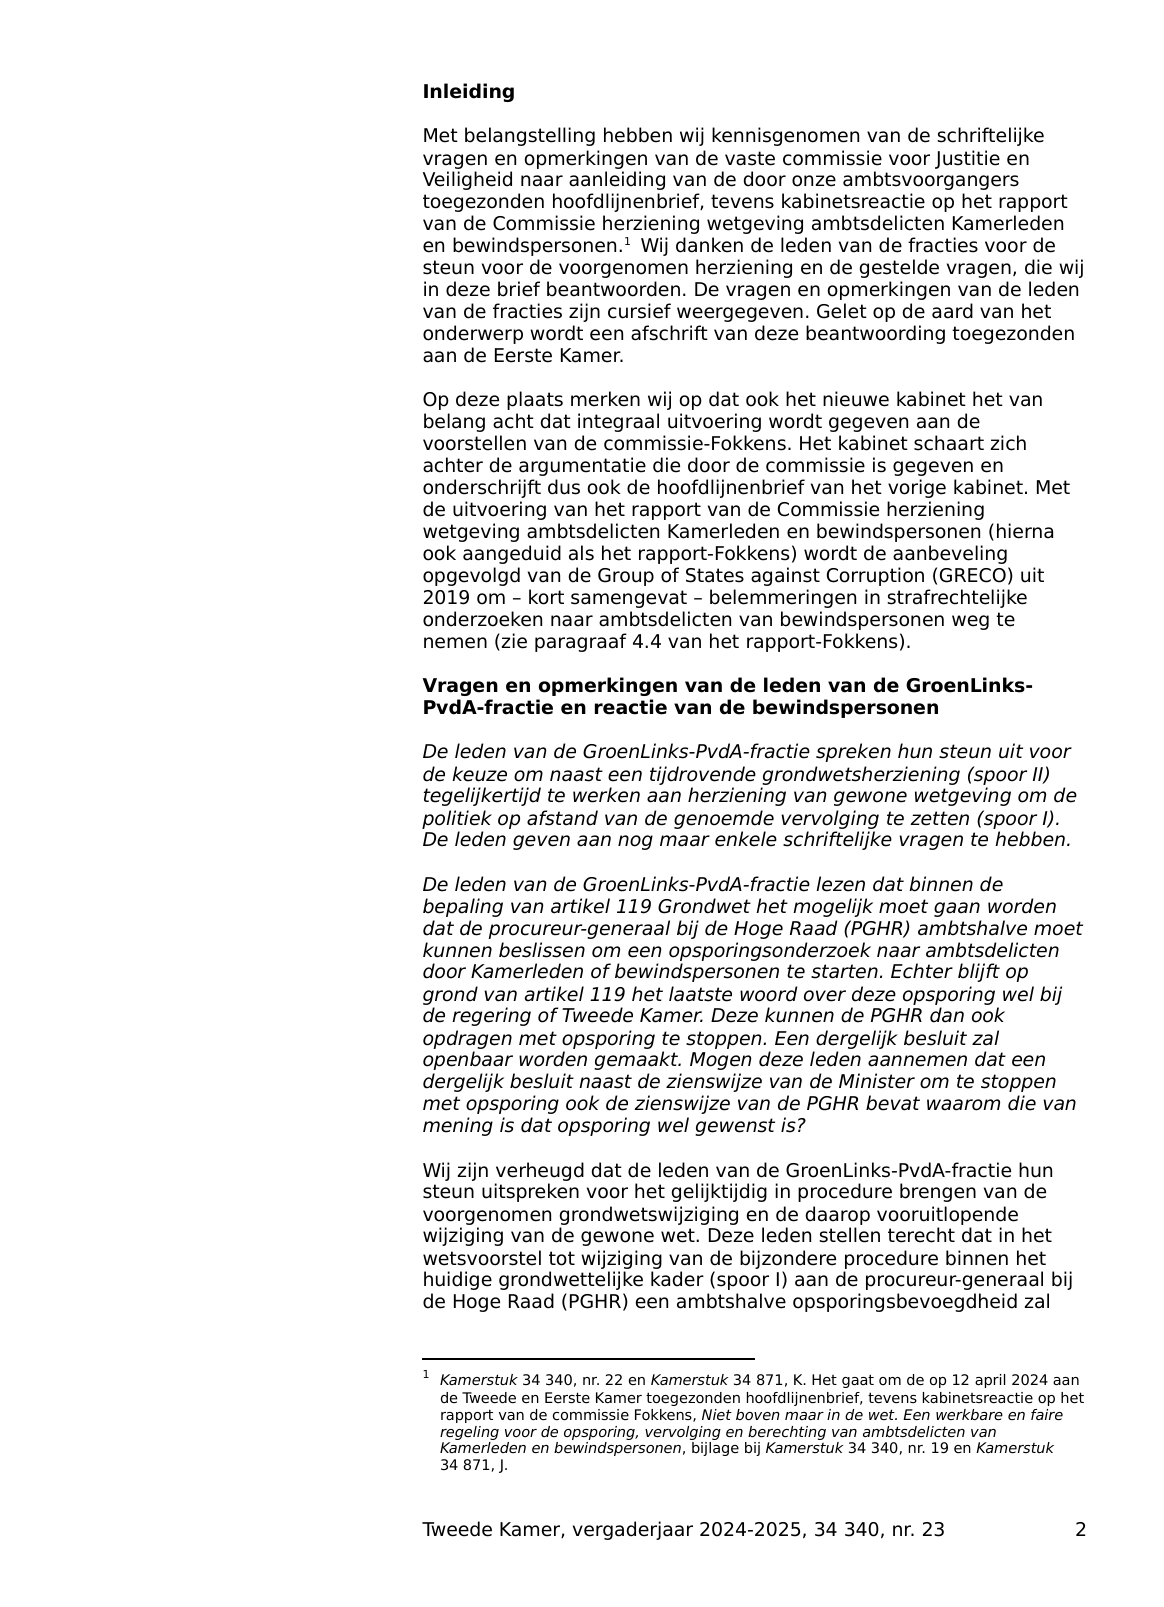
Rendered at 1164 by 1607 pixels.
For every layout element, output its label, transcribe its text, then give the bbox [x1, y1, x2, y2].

subtitle Inleiding [422, 81, 1087, 103]
text De leden van de GroenLinks-PvdA-fractie lezen dat binnen de bepaling van artikel 119 Grondwet het mogelijk moet gaan worden dat de procureur-generaal bij de Hoge Raad (PGHR) ambtshalve moet kunnen beslissen om een opsporingsonderzoek naar ambtsdelicten door Kamerleden of bewindspersonen te starten. Echter blijft op grond van artikel 119 het laatste woord over deze opsporing wel bij de regering of Tweede Kamer. Deze kunnen de PGHR dan ook opdragen met opsporing te stoppen. Een dergelijk besluit zal openbaar worden gemaakt. Mogen deze leden aannemen dat een dergelijk besluit naast de zienswijze van de Minister om te stoppen met opsporing ook de zienswijze van de PGHR bevat waarom die van mening is dat opsporing wel gewenst is? [422, 873, 1087, 1137]
text De leden van de GroenLinks-PvdA-fractie spreken hun steun uit voor de keuze om naast een tijdrovende grondwetsherziening (spoor II) tegelijkertijd te werken aan herziening van gewone wetgeving om de politiek op afstand van de genoemde vervolging te zetten (spoor I). De leden geven aan nog maar enkele schriftelijke vragen te hebben. [422, 741, 1087, 851]
text Wij zijn verheugd dat de leden van de GroenLinks-PvdA-fractie hun steun uitspreken voor het gelijktijdig in procedure brengen van de voorgenomen grondwetswijziging en de daarop vooruitlopende wijziging van de gewone wet. Deze leden stellen terecht dat in het wetsvoorstel tot wijziging van de bijzondere procedure binnen het huidige grondwettelijke kader (spoor I) aan de procureur-generaal bij de Hoge Raad (PGHR) een ambtshalve opsporingsbevoegdheid zal [422, 1159, 1087, 1313]
text Op deze plaats merken wij op dat ook het nieuwe kabinet het van belang acht dat integraal uitvoering wordt gegeven aan de voorstellen van de commissie-Fokkens. Het kabinet schaart zich achter de argumentatie die door de commissie is gegeven en onderschrijft dus ook de hoofdlijnenbrief van het vorige kabinet. Met de uitvoering van het rapport van de Commissie herziening wetgeving ambtsdelicten Kamerleden en bewindspersonen (hierna ook aangeduid als het rapport-Fokkens) wordt de aanbeveling opgevolgd van de Group of States against Corruption (GRECO) uit 2019 om – kort samengevat – belemmeringen in strafrechtelijke onderzoeken naar ambtsdelicten van bewindspersonen weg te nemen (zie paragraaf 4.4 van het rapport-Fokkens). [422, 389, 1087, 653]
text Met belangstelling hebben wij kennisgenomen van de schriftelijke vragen en opmerkingen van de vaste commissie voor Justitie en Veiligheid naar aanleiding van de door onze ambtsvoorgangers toegezonden hoofdlijnenbrief, tevens kabinetsreactie op het rapport van de Commissie herziening wetgeving ambtsdelicten Kamerleden en bewindspersonen. Wij danken de leden van de fracties voor de steun voor de voorgenomen herziening en de gestelde vragen, die wij in deze brief beantwoorden. De vragen en opmerkingen van de leden van de fracties zijn cursief weergegeven. Gelet op de aard van het onderwerp wordt een afschrift van deze beantwoording toegezonden aan de Eerste Kamer. [422, 125, 1087, 367]
text Kamerstuk 34 340, nr. 22 en Kamerstuk 34 871, K. Het gaat om de op 12 april 2024 aan de Tweede en Eerste Kamer toegezonden hoofdlijnenbrief, tevens kabinetsreactie op het rapport van de commissie Fokkens, Niet boven maar in de wet. Een werkbare en faire regeling voor de opsporing, vervolging en berechting van ambtsdelicten van Kamerleden en bewindspersonen, bijlage bij Kamerstuk 34 340, nr. 19 en Kamerstuk 34 871, J. [422, 1368, 1087, 1474]
subtitle Vragen en opmerkingen van de leden van de GroenLinks-PvdA-fractie en reactie van de bewindspersonen [422, 675, 1087, 719]
